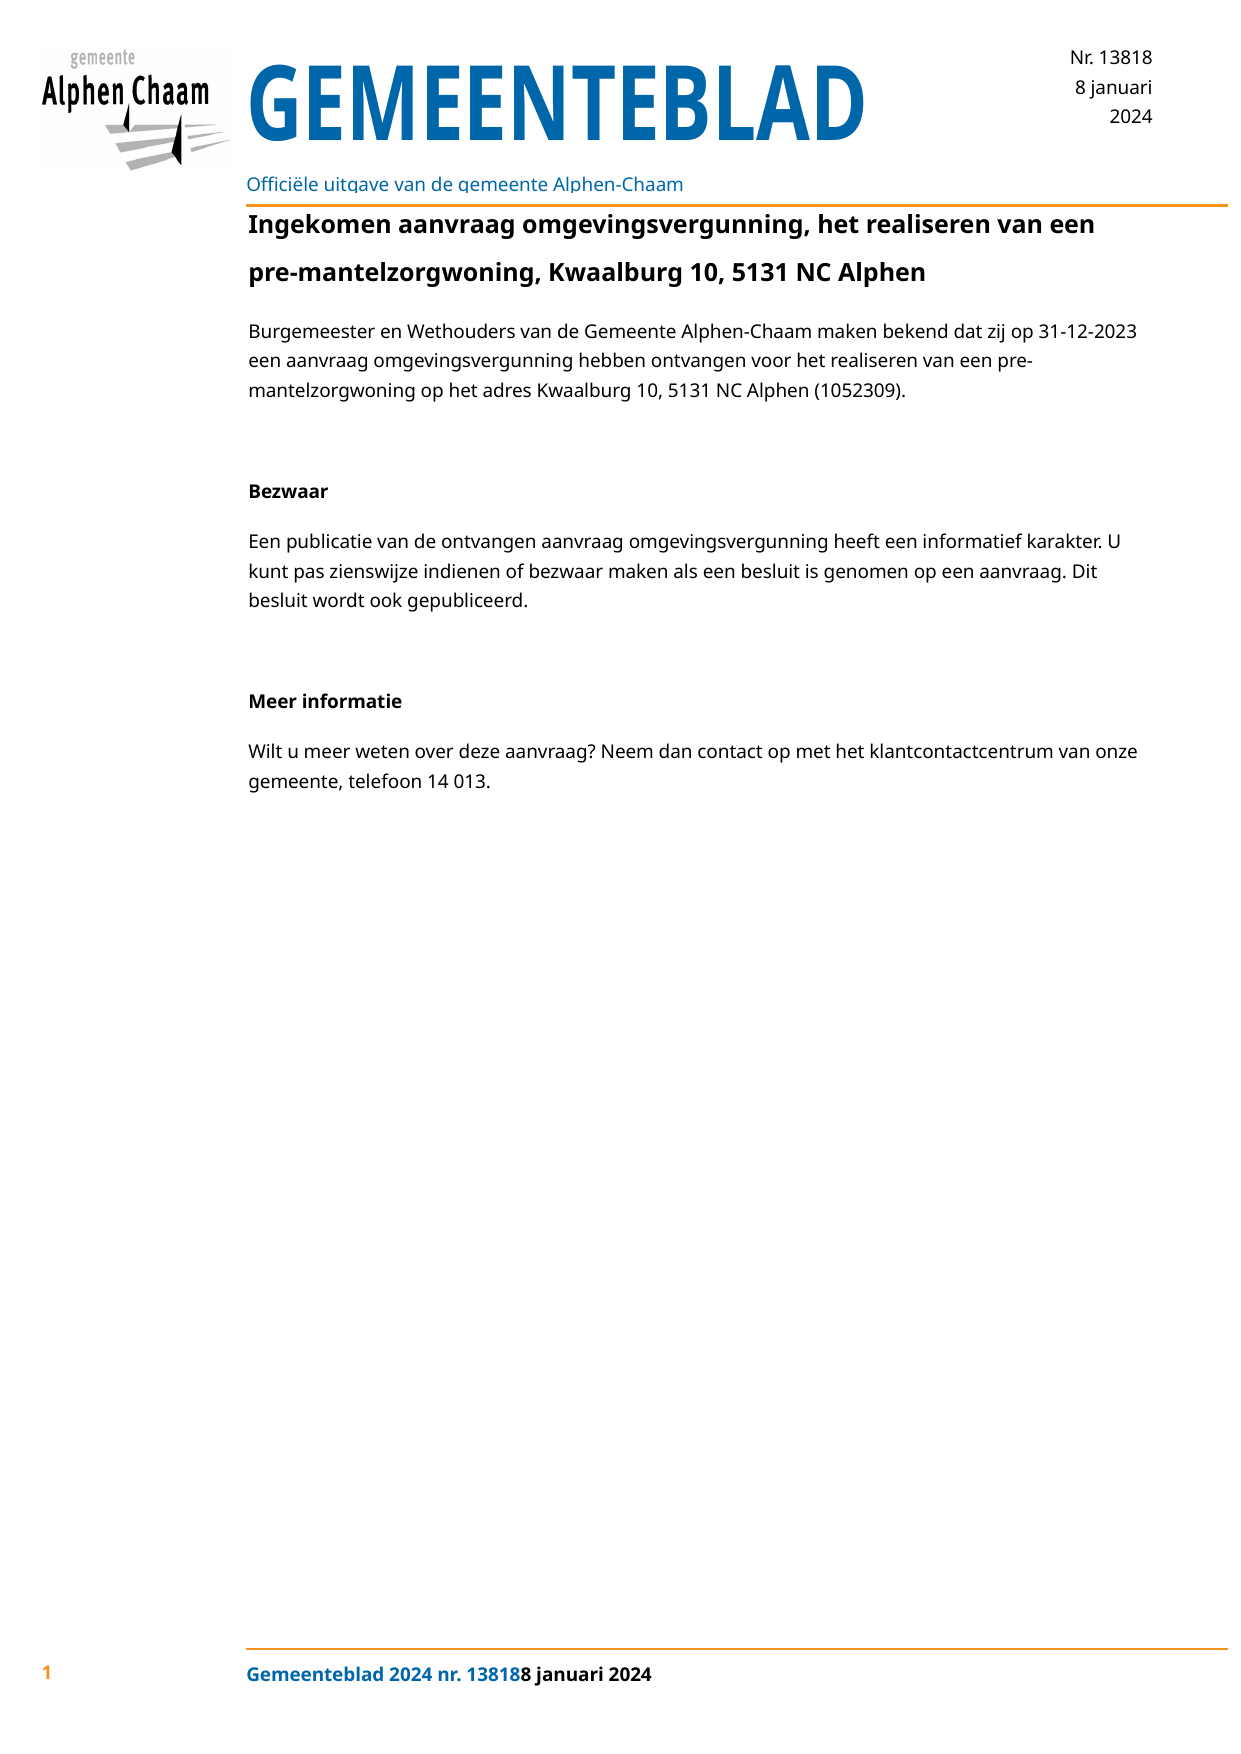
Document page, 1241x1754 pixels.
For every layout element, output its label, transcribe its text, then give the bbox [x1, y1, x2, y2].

text Ingekomen aanvraag omgevingsvergunning, het realiseren van een pre-mantelzorgwoning, Kwaalburg 10, 5131 NC Alphen [248, 207, 1152, 288]
text Bezwaar [248, 478, 1152, 504]
text Burgemeester en Wethouders van de Gemeente Alphen-Chaam maken bekend dat zij op 31-12-2023 een aanvraag omgevingsvergunning hebben ontvangen voor het realiseren van een pre-mantelzorgwoning op het adres Kwaalburg 10, 5131 NC Alphen (1052309). [248, 318, 1152, 403]
text Meer informatie [248, 688, 1152, 714]
picture [41, 47, 231, 172]
text Een publicatie van de ontvangen aanvraag omgevingsvergunning heeft een informatief karakter. U kunt pas zienswijze indienen of bezwaar maken als een besluit is genomen op een aanvraag. Dit besluit wordt ook gepubliceerd. [248, 528, 1152, 613]
text Wilt u meer weten over deze aanvraag? Neem dan contact op met het klantcontactcentrum van onze gemeente, telefoon 14 013. [248, 739, 1152, 794]
